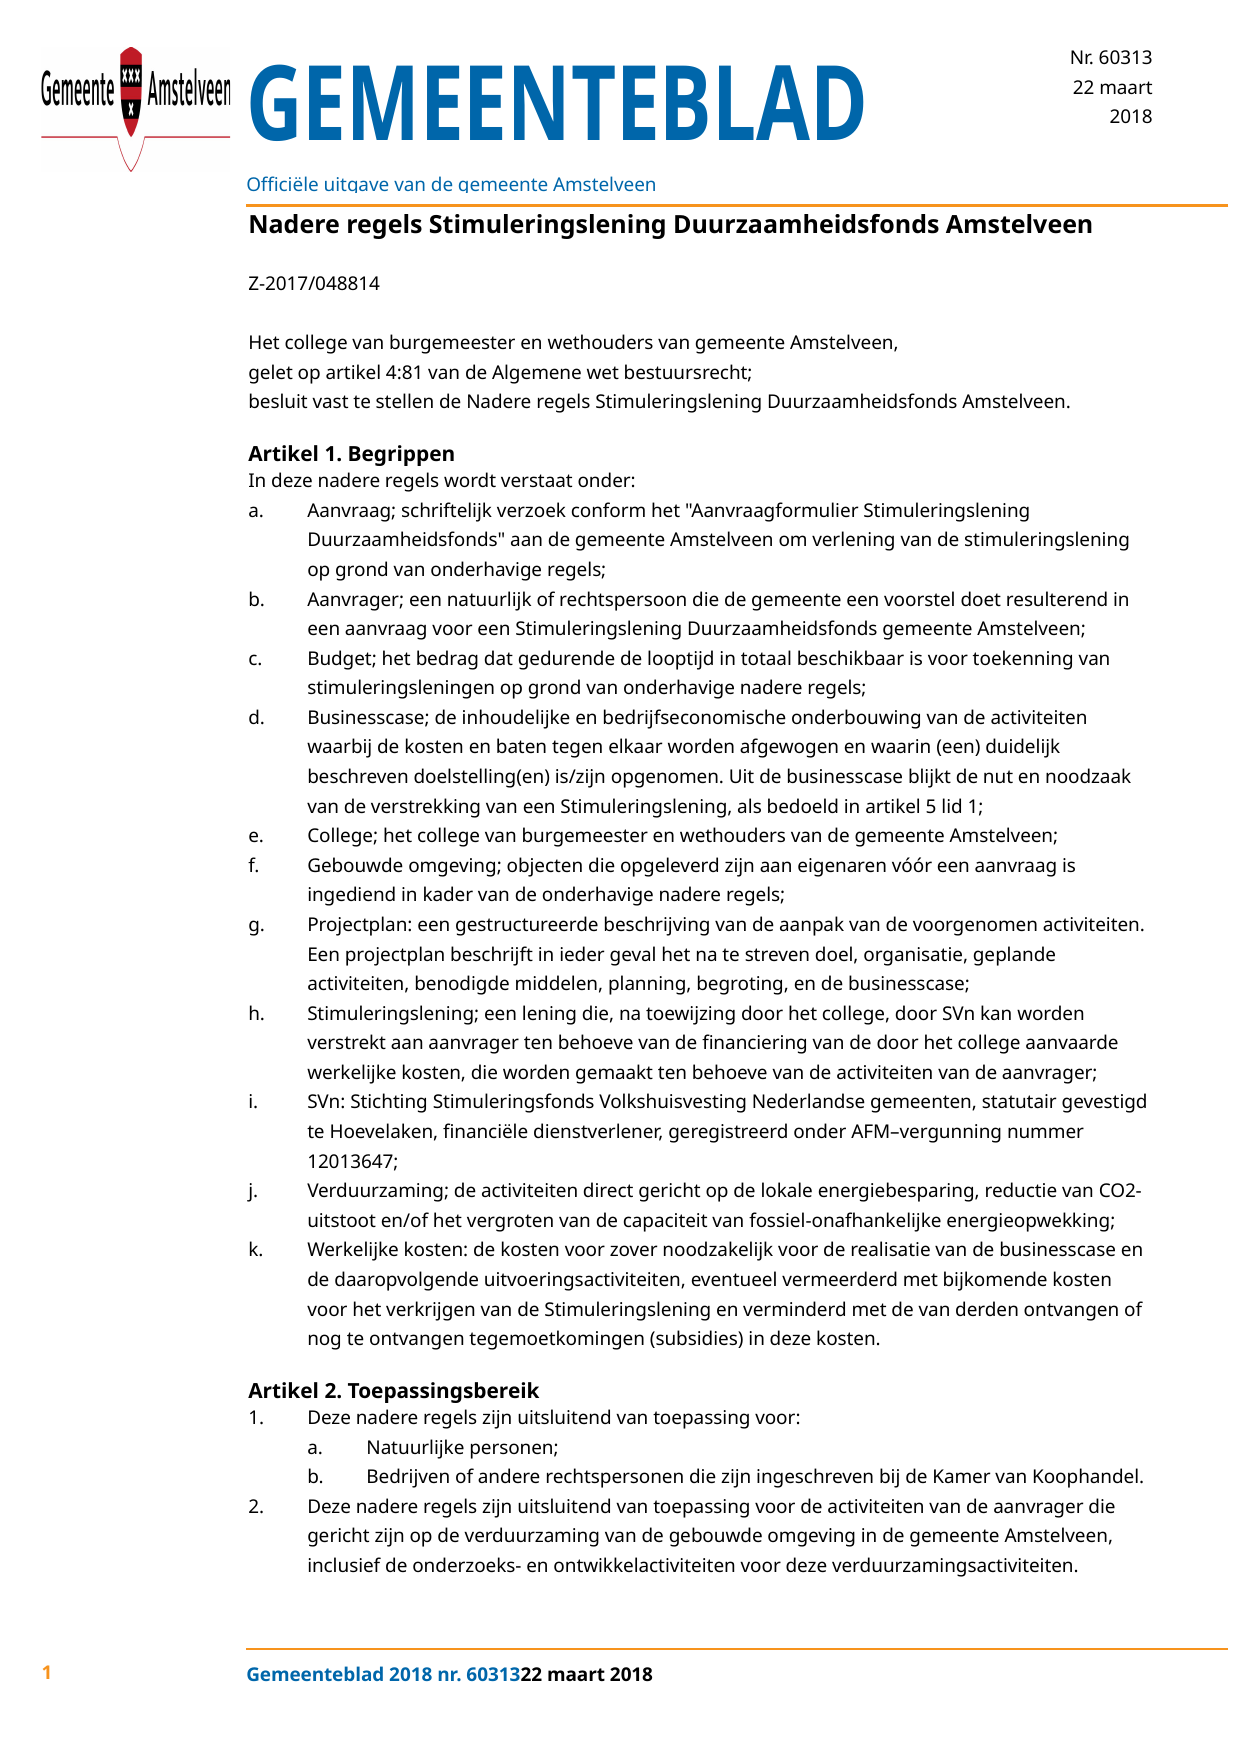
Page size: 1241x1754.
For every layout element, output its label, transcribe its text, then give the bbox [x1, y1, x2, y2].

list Werkelijke kosten: de kosten voor zover noodzakelijk voor de realisatie van de businesscase en de daaropvolgende uitvoeringsactiviteiten, eventueel vermeerderd met bijkomende kosten voor het verkrijgen van de Stimuleringslening en verminderd met de van derden ontvangen of nog te ontvangen tegemoetkomingen (subsidies) in deze kosten. [248, 1237, 1152, 1351]
list Deze nadere regels zijn uitsluitend van toepassing voor: [248, 1404, 1152, 1430]
text Nadere regels Stimuleringslening Duurzaamheidsfonds Amstelveen [248, 207, 1152, 241]
text besluit vast te stellen de Nadere regels Stimuleringslening Duurzaamheidsfonds Amstelveen. [248, 389, 1152, 414]
list Aanvrager; een natuurlijk of rechtspersoon die de gemeente een voorstel doet resulterend in een aanvraag voor een Stimuleringslening Duurzaamheidsfonds gemeente Amstelveen; [248, 586, 1152, 641]
list Deze nadere regels zijn uitsluitend van toepassing voor de activiteiten van de aanvrager die gericht zijn op de verduurzaming van de gebouwde omgeving in de gemeente Amstelveen, inclusief de onderzoeks- en ontwikkelactiviteiten voor deze verduurzamingsactiviteiten. [248, 1493, 1152, 1578]
text In deze nadere regels wordt verstaat onder: [248, 467, 1152, 493]
list Projectplan: een gestructureerde beschrijving van de aanpak van de voorgenomen activiteiten. Een projectplan beschrijft in ieder geval het na te streven doel, organisatie, geplande activiteiten, benodigde middelen, planning, begroting, en de businesscase; [248, 911, 1152, 996]
list Aanvraag; schriftelijk verzoek conform het "Aanvraagformulier Stimuleringslening Duurzaamheidsfonds" aan de gemeente Amstelveen om verlening van de stimuleringslening op grond van onderhavige regels; [248, 497, 1152, 582]
text gelet op artikel 4:81 van de Algemene wet bestuursrecht; [248, 359, 1152, 385]
list Businesscase; de inhoudelijke en bedrijfseconomische onderbouwing van de activiteiten waarbij de kosten en baten tegen elkaar worden afgewogen en waarin (een) duidelijk beschreven doelstelling(en) is/zijn opgenomen. Uit de businesscase blijkt de nut en noodzaak van de verstrekking van een Stimuleringslening, als bedoeld in artikel 5 lid 1; [248, 704, 1152, 819]
text Z-2017/048814 [248, 270, 1152, 296]
list Bedrijven of andere rechtspersonen die zijn ingeschreven bij de Kamer van Koophandel. [307, 1463, 1152, 1489]
list College; het college van burgemeester en wethouders van de gemeente Amstelveen; [248, 822, 1152, 848]
text Artikel 2. Toepassingsbereik [248, 1376, 1152, 1404]
picture [41, 47, 231, 172]
list Stimuleringslening; een lening die, na toewijzing door het college, door SVn kan worden verstrekt aan aanvrager ten behoeve van de financiering van de door het college aanvaarde werkelijke kosten, die worden gemaakt ten behoeve van de activiteiten van de aanvrager; [248, 1000, 1152, 1085]
list Verduurzaming; de activiteiten direct gericht op de lokale energiebesparing, reductie van CO2-uitstoot en/of het vergroten van de capaciteit van fossiel-onafhankelijke energieopwekking; [248, 1177, 1152, 1233]
text Het college van burgemeester en wethouders van gemeente Amstelveen, [248, 329, 1152, 355]
list Natuurlijke personen; [307, 1434, 1152, 1459]
list SVn: Stichting Stimuleringsfonds Volkshuisvesting Nederlandse gemeenten, statutair gevestigd te Hoevelaken, financiële dienstverlener, geregistreerd onder AFM–vergunning nummer 12013647; [248, 1089, 1152, 1174]
text Artikel 1. Begrippen [248, 439, 1152, 467]
list Gebouwde omgeving; objecten die opgeleverd zijn aan eigenaren vóór een aanvraag is ingediend in kader van de onderhavige nadere regels; [248, 852, 1152, 907]
list Budget; het bedrag dat gedurende de looptijd in totaal beschikbaar is voor toekenning van stimuleringsleningen op grond van onderhavige nadere regels; [248, 645, 1152, 700]
